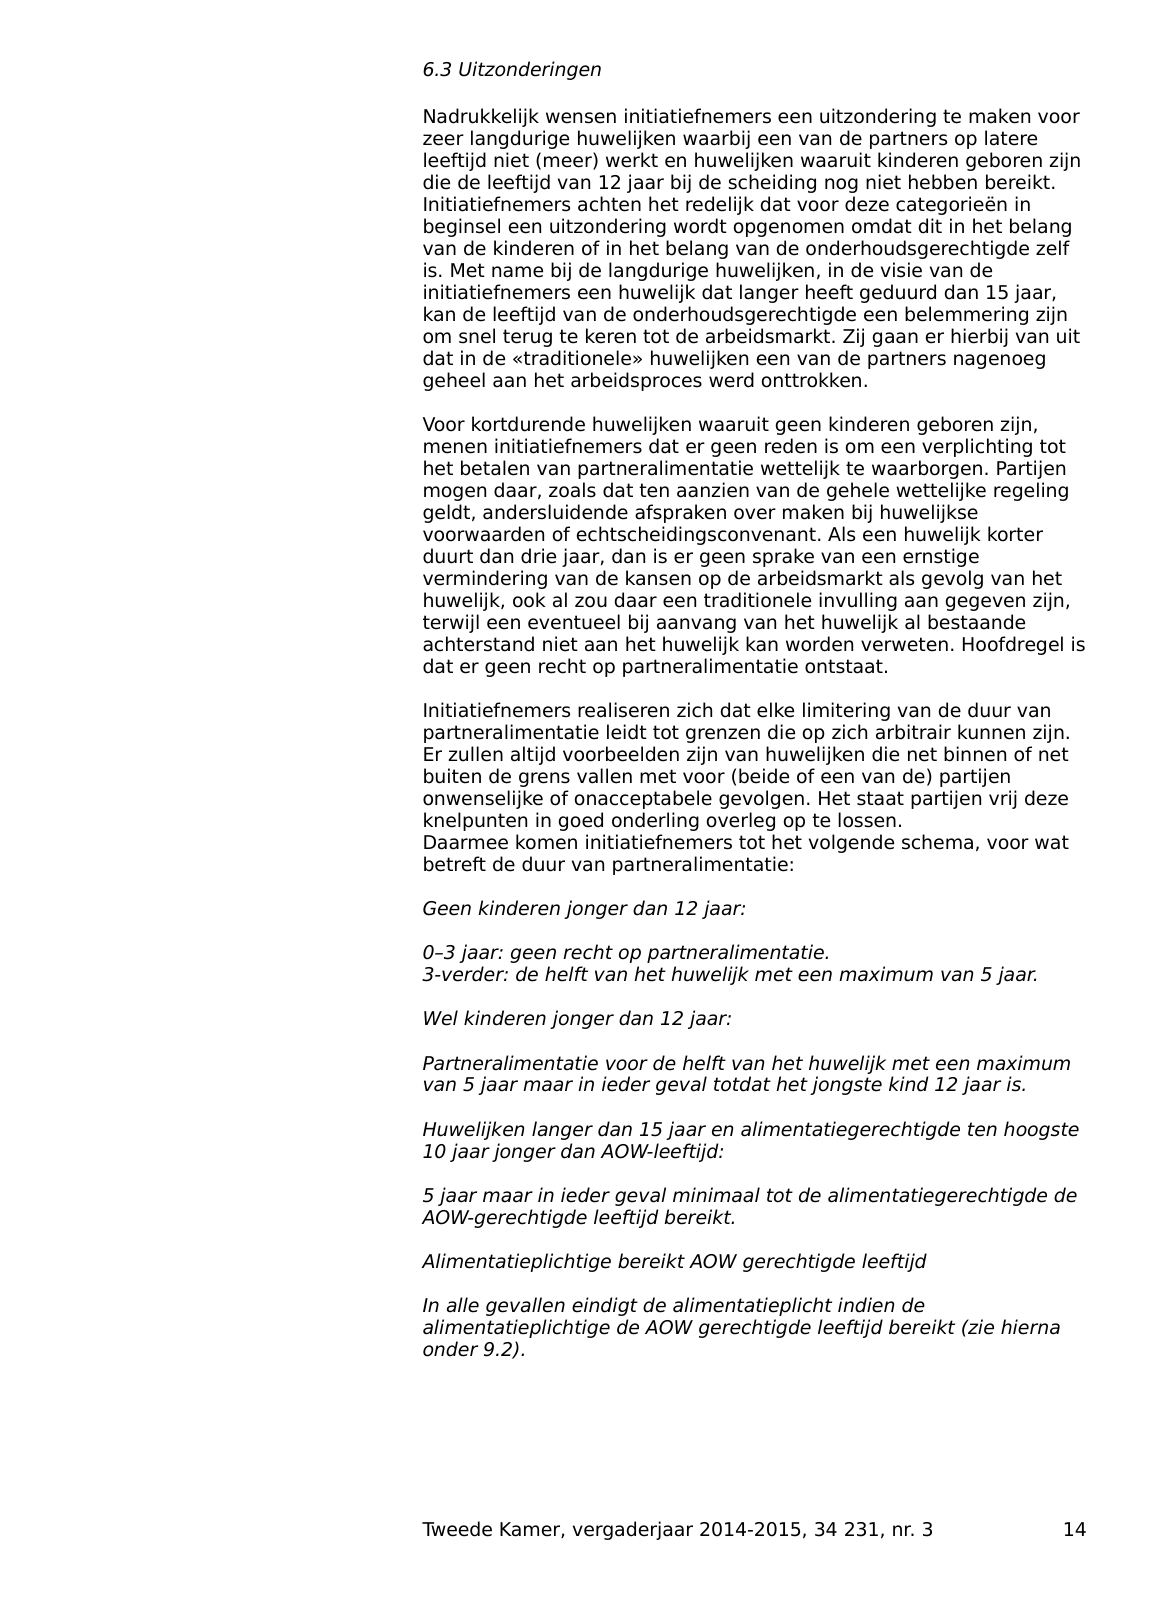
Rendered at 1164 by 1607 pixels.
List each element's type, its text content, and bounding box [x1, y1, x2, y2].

text 5 jaar maar in ieder geval minimaal tot de alimentatiegerechtigde de AOW-gerechtigde leeftijd bereikt. [422, 1185, 1087, 1229]
subtitle Wel kinderen jonger dan 12 jaar: [422, 1008, 1087, 1030]
subtitle Huwelijken langer dan 15 jaar en alimentatiegerechtigde ten hoogste 10 jaar jonger dan AOW-leeftijd: [422, 1118, 1087, 1162]
subtitle Geen kinderen jonger dan 12 jaar: [422, 898, 1087, 920]
subtitle Alimentatieplichtige bereikt AOW gerechtigde leeftijd [422, 1251, 1087, 1273]
text Nadrukkelijk wensen initiatiefnemers een uitzondering te maken voor zeer langdurige huwelijken waarbij een van de partners op latere leeftijd niet (meer) werkt en huwelijken waaruit kinderen geboren zijn die de leeftijd van 12 jaar bij de scheiding nog niet hebben bereikt. Initiatiefnemers achten het redelijk dat voor deze categorieën in beginsel een uitzondering wordt opgenomen omdat dit in het belang van de kinderen of in het belang van de onderhoudsgerechtigde zelf is. Met name bij de langdurige huwelijken, in de visie van de initiatiefnemers een huwelijk dat langer heeft geduurd dan 15 jaar, kan de leeftijd van de onderhoudsgerechtigde een belemmering zijn om snel terug te keren tot de arbeidsmarkt. Zij gaan er hierbij van uit dat in de «traditionele» huwelijken een van de partners nagenoeg geheel aan het arbeidsproces werd onttrokken. [422, 106, 1087, 392]
text Partneralimentatie voor de helft van het huwelijk met een maximum van 5 jaar maar in ieder geval totdat het jongste kind 12 jaar is. [422, 1052, 1087, 1096]
text In alle gevallen eindigt de alimentatieplicht indien de alimentatieplichtige de AOW gerechtigde leeftijd bereikt (zie hierna onder 9.2). [422, 1295, 1087, 1361]
text Voor kortdurende huwelijken waaruit geen kinderen geboren zijn, menen initiatiefnemers dat er geen reden is om een verplichting tot het betalen van partneralimentatie wettelijk te waarborgen. Partijen mogen daar, zoals dat ten aanzien van de gehele wettelijke regeling geldt, andersluidende afspraken over maken bij huwelijkse voorwaarden of echtscheidingsconvenant. Als een huwelijk korter duurt dan drie jaar, dan is er geen sprake van een ernstige vermindering van de kansen op de arbeidsmarkt als gevolg van het huwelijk, ook al zou daar een traditionele invulling aan gegeven zijn, terwijl een eventueel bij aanvang van het huwelijk al bestaande achterstand niet aan het huwelijk kan worden verweten. Hoofdregel is dat er geen recht op partneralimentatie ontstaat. [422, 414, 1087, 678]
text Daarmee komen initiatiefnemers tot het volgende schema, voor wat betreft de duur van partneralimentatie: [422, 832, 1087, 876]
text 3-verder: de helft van het huwelijk met een maximum van 5 jaar. [422, 964, 1087, 986]
text 0–3 jaar: geen recht op partneralimentatie. [422, 942, 1087, 964]
subtitle 6.3 Uitzonderingen [422, 59, 1087, 81]
text Initiatiefnemers realiseren zich dat elke limitering van de duur van partneralimentatie leidt tot grenzen die op zich arbitrair kunnen zijn. Er zullen altijd voorbeelden zijn van huwelijken die net binnen of net buiten de grens vallen met voor (beide of een van de) partijen onwenselijke of onacceptabele gevolgen. Het staat partijen vrij deze knelpunten in goed onderling overleg op te lossen. [422, 700, 1087, 832]
